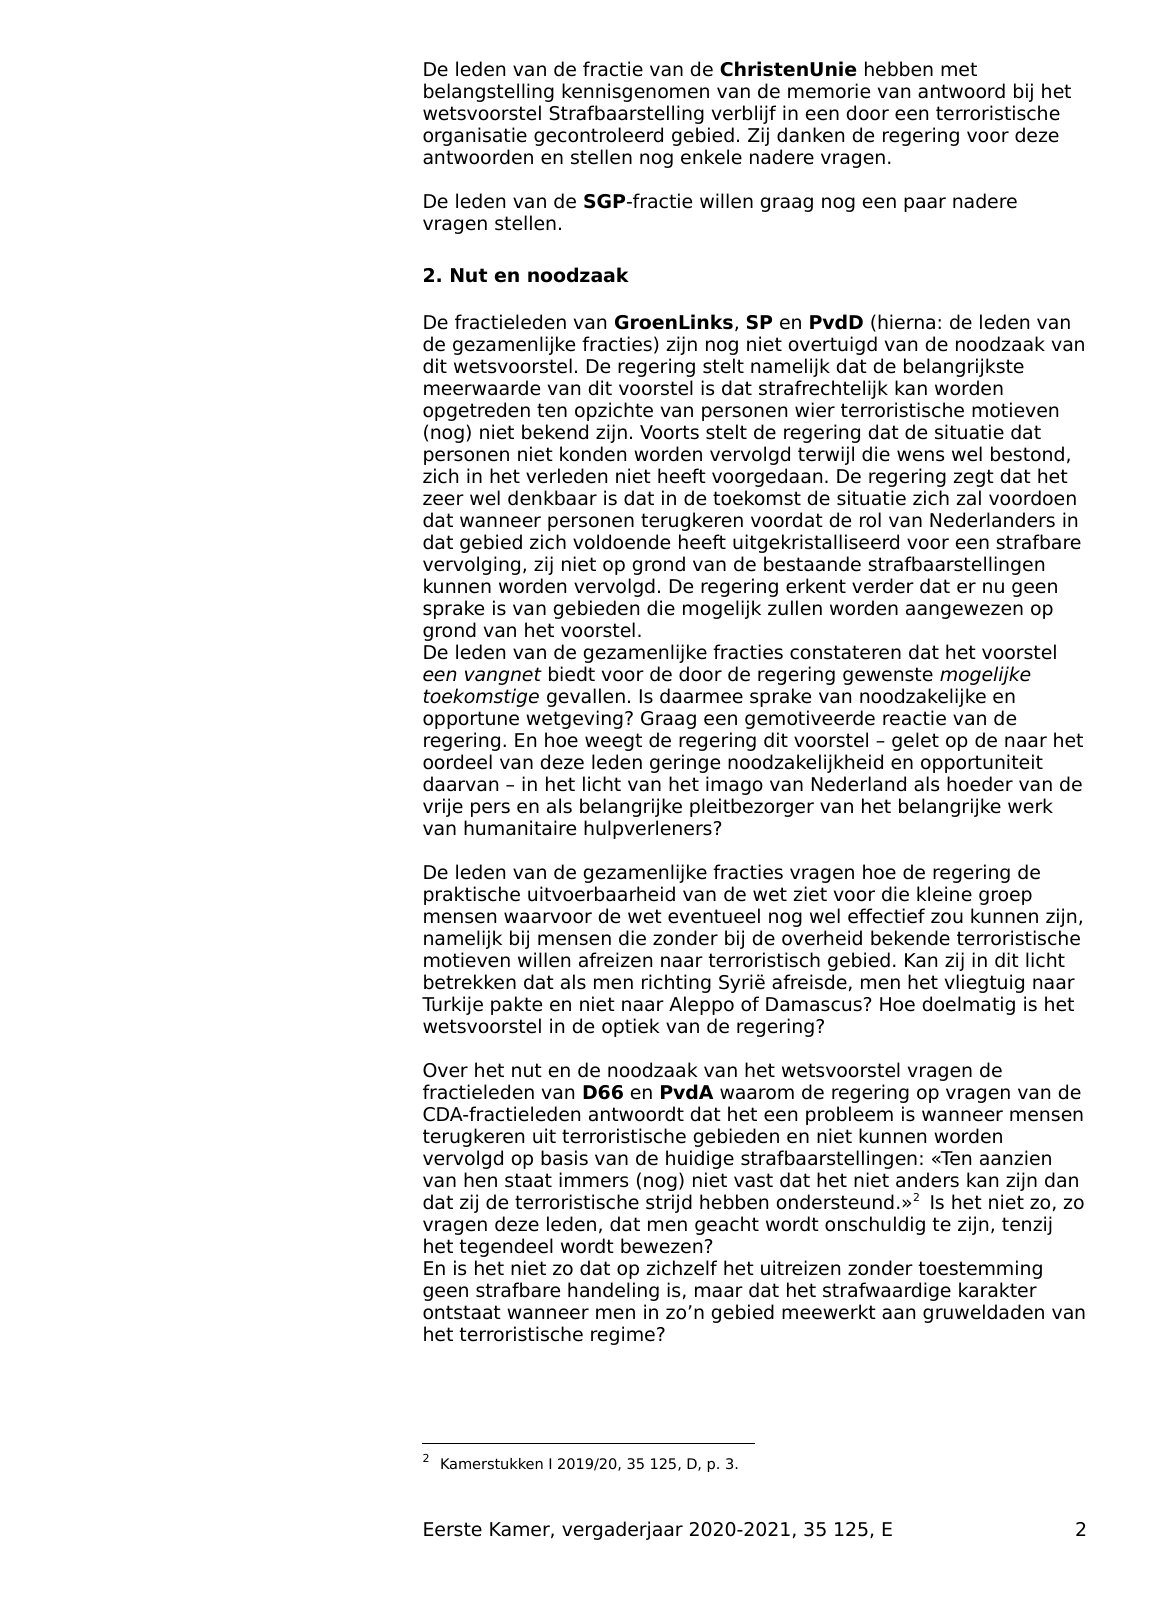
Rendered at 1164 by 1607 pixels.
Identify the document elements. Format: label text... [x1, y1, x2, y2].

text Over het nut en de noodzaak van het wetsvoorstel vragen de fractieleden van D66 en PvdA waarom de regering op vragen van de CDA-fractieleden antwoordt dat het een probleem is wanneer mensen terugkeren uit terroristische gebieden en niet kunnen worden vervolgd op basis van de huidige strafbaarstellingen: «Ten aanzien van hen staat immers (nog) niet vast dat het niet anders kan zijn dan dat zij de terroristische strijd hebben ondersteund.» Is het niet zo, zo vragen deze leden, dat men geacht wordt onschuldig te zijn, tenzij het tegendeel wordt bewezen? [422, 1060, 1087, 1258]
text De fractieleden van GroenLinks, SP en PvdD (hierna: de leden van de gezamenlijke fracties) zijn nog niet overtuigd van de noodzaak van dit wetsvoorstel. De regering stelt namelijk dat de belangrijkste meerwaarde van dit voorstel is dat strafrechtelijk kan worden opgetreden ten opzichte van personen wier terroristische motieven (nog) niet bekend zijn. Voorts stelt de regering dat de situatie dat personen niet konden worden vervolgd terwijl die wens wel bestond, zich in het verleden niet heeft voorgedaan. De regering zegt dat het zeer wel denkbaar is dat in de toekomst de situatie zich zal voordoen dat wanneer personen terugkeren voordat de rol van Nederlanders in dat gebied zich voldoende heeft uitgekristalliseerd voor een strafbare vervolging, zij niet op grond van de bestaande strafbaarstellingen kunnen worden vervolgd. De regering erkent verder dat er nu geen sprake is van gebieden die mogelijk zullen worden aangewezen op grond van het voorstel. [422, 312, 1087, 642]
text De leden van de gezamenlijke fracties vragen hoe de regering de praktische uitvoerbaarheid van de wet ziet voor die kleine groep mensen waarvoor de wet eventueel nog wel effectief zou kunnen zijn, namelijk bij mensen die zonder bij de overheid bekende terroristische motieven willen afreizen naar terroristisch gebied. Kan zij in dit licht betrekken dat als men richting Syrië afreisde, men het vliegtuig naar Turkije pakte en niet naar Aleppo of Damascus? Hoe doelmatig is het wetsvoorstel in de optiek van de regering? [422, 862, 1087, 1038]
text Kamerstukken I 2019/20, 35 125, D, p. 3. [422, 1452, 1087, 1474]
text En is het niet zo dat op zichzelf het uitreizen zonder toestemming geen strafbare handeling is, maar dat het strafwaardige karakter ontstaat wanneer men in zo’n gebied meewerkt aan gruweldaden van het terroristische regime? [422, 1258, 1087, 1346]
subtitle 2. Nut en noodzaak [422, 265, 1087, 287]
text De leden van de SGP-fractie willen graag nog een paar nadere vragen stellen. [422, 191, 1087, 235]
text De leden van de fractie van de ChristenUnie hebben met belangstelling kennisgenomen van de memorie van antwoord bij het wetsvoorstel Strafbaarstelling verblijf in een door een terroristische organisatie gecontroleerd gebied. Zij danken de regering voor deze antwoorden en stellen nog enkele nadere vragen. [422, 59, 1087, 169]
text De leden van de gezamenlijke fracties constateren dat het voorstel een vangnet biedt voor de door de regering gewenste mogelijke toekomstige gevallen. Is daarmee sprake van noodzakelijke en opportune wetgeving? Graag een gemotiveerde reactie van de regering. En hoe weegt de regering dit voorstel – gelet op de naar het oordeel van deze leden geringe noodzakelijkheid en opportuniteit daarvan – in het licht van het imago van Nederland als hoeder van de vrije pers en als belangrijke pleitbezorger van het belangrijke werk van humanitaire hulpverleners? [422, 642, 1087, 839]
